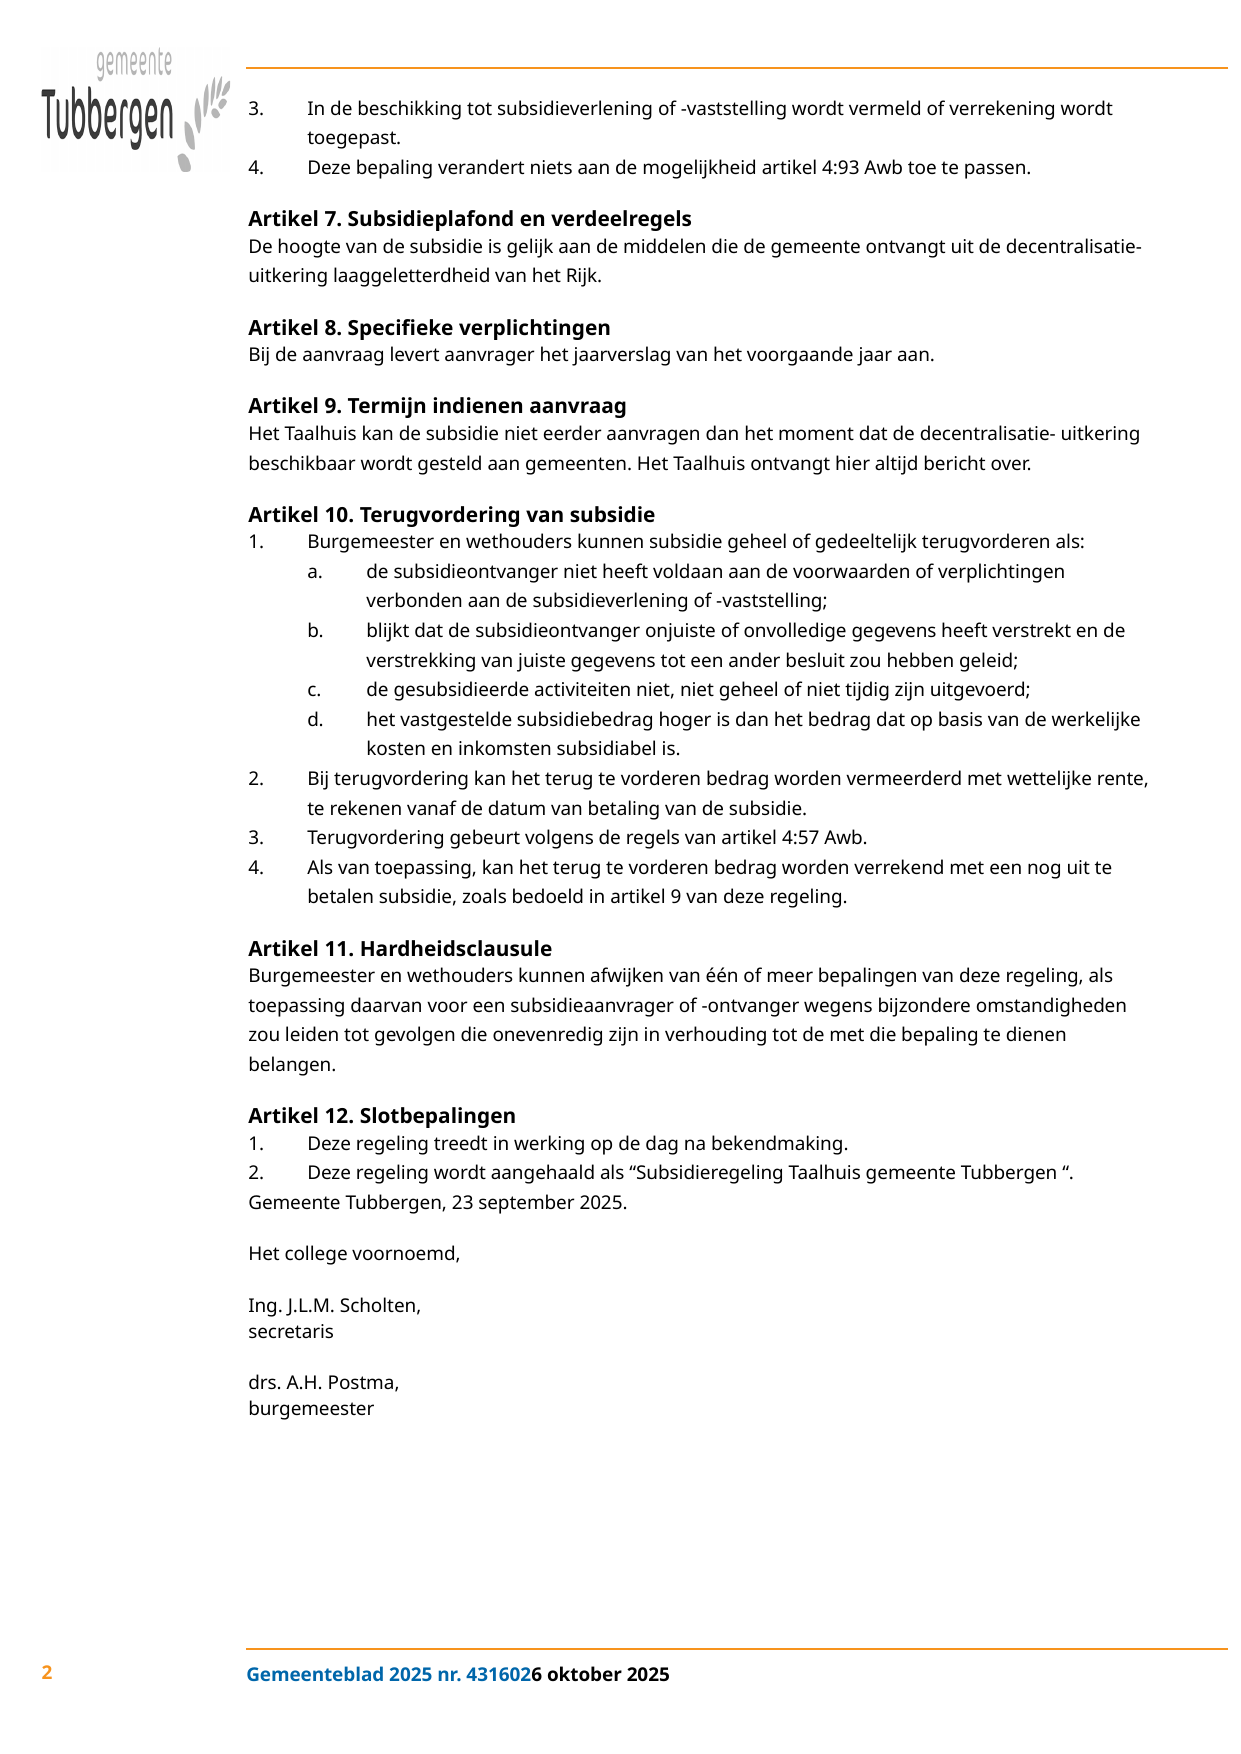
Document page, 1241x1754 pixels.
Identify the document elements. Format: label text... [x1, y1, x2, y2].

list Bij terugvordering kan het terug te vorderen bedrag worden vermeerderd met wettelijke rente, te rekenen vanaf de datum van betaling van de subsidie. [248, 765, 1152, 821]
list blijkt dat de subsidieontvanger onjuiste of onvolledige gegevens heeft verstrekt en de verstrekking van juiste gegevens tot een ander besluit zou hebben geleid; [307, 617, 1152, 673]
list Als van toepassing, kan het terug te vorderen bedrag worden verrekend met een nog uit te betalen subsidie, zoals bedoeld in artikel 9 van deze regeling. [248, 854, 1152, 909]
list Deze regeling wordt aangehaald als “Subsidieregeling Taalhuis gemeente Tubbergen “. [248, 1159, 1152, 1185]
text De hoogte van de subsidie is gelijk aan de middelen die de gemeente ontvangt uit de decentralisatie- uitkering laaggeletterdheid van het Rijk. [248, 233, 1152, 288]
text Het Taalhuis kan de subsidie niet eerder aanvragen dan het moment dat de decentralisatie- uitkering beschikbaar wordt gesteld aan gemeenten. Het Taalhuis ontvangt hier altijd bericht over. [248, 420, 1152, 475]
text Artikel 10. Terugvordering van subsidie [248, 500, 1152, 528]
text Artikel 12. Slotbepalingen [248, 1102, 1152, 1130]
text Gemeente Tubbergen, 23 september 2025. [248, 1189, 1152, 1215]
list Terugvordering gebeurt volgens de regels van artikel 4:57 Awb. [248, 824, 1152, 850]
text secretaris [248, 1318, 1152, 1343]
picture [41, 47, 231, 172]
list de subsidieontvanger niet heeft voldaan aan de voorwaarden of verplichtingen verbonden aan de subsidieverlening of -vaststelling; [307, 558, 1152, 613]
list de gesubsidieerde activiteiten niet, niet geheel of niet tijdig zijn uitgevoerd; [307, 676, 1152, 702]
list In de beschikking tot subsidieverlening of -vaststelling wordt vermeld of verrekening wordt toegepast. [248, 95, 1152, 150]
list Burgemeester en wethouders kunnen subsidie geheel of gedeeltelijk terugvorderen als: [248, 528, 1152, 554]
text Artikel 7. Subsidieplafond en verdeelregels [248, 204, 1152, 233]
text Ing. J.L.M. Scholten, [248, 1292, 1152, 1318]
text drs. A.H. Postma, [248, 1369, 1152, 1395]
text Artikel 8. Specifieke verplichtingen [248, 313, 1152, 341]
text Artikel 9. Termijn indienen aanvraag [248, 392, 1152, 420]
list het vastgestelde subsidiebedrag hoger is dan het bedrag dat op basis van de werkelijke kosten en inkomsten subsidiabel is. [307, 706, 1152, 761]
text burgemeester [248, 1395, 1152, 1421]
text Bij de aanvraag levert aanvrager het jaarverslag van het voorgaande jaar aan. [248, 341, 1152, 367]
text Artikel 11. Hardheidsclausule [248, 934, 1152, 962]
list Deze regeling treedt in werking op de dag na bekendmaking. [248, 1130, 1152, 1156]
list Deze bepaling verandert niets aan de mogelijkheid artikel 4:93 Awb toe te passen. [248, 154, 1152, 180]
text Burgemeester en wethouders kunnen afwijken van één of meer bepalingen van deze regeling, als toepassing daarvan voor een subsidieaanvrager of -ontvanger wegens bijzondere omstandigheden zou leiden tot gevolgen die onevenredig zijn in verhouding tot de met die bepaling te dienen belangen. [248, 962, 1152, 1077]
text Het college voornoemd, [248, 1241, 1152, 1266]
